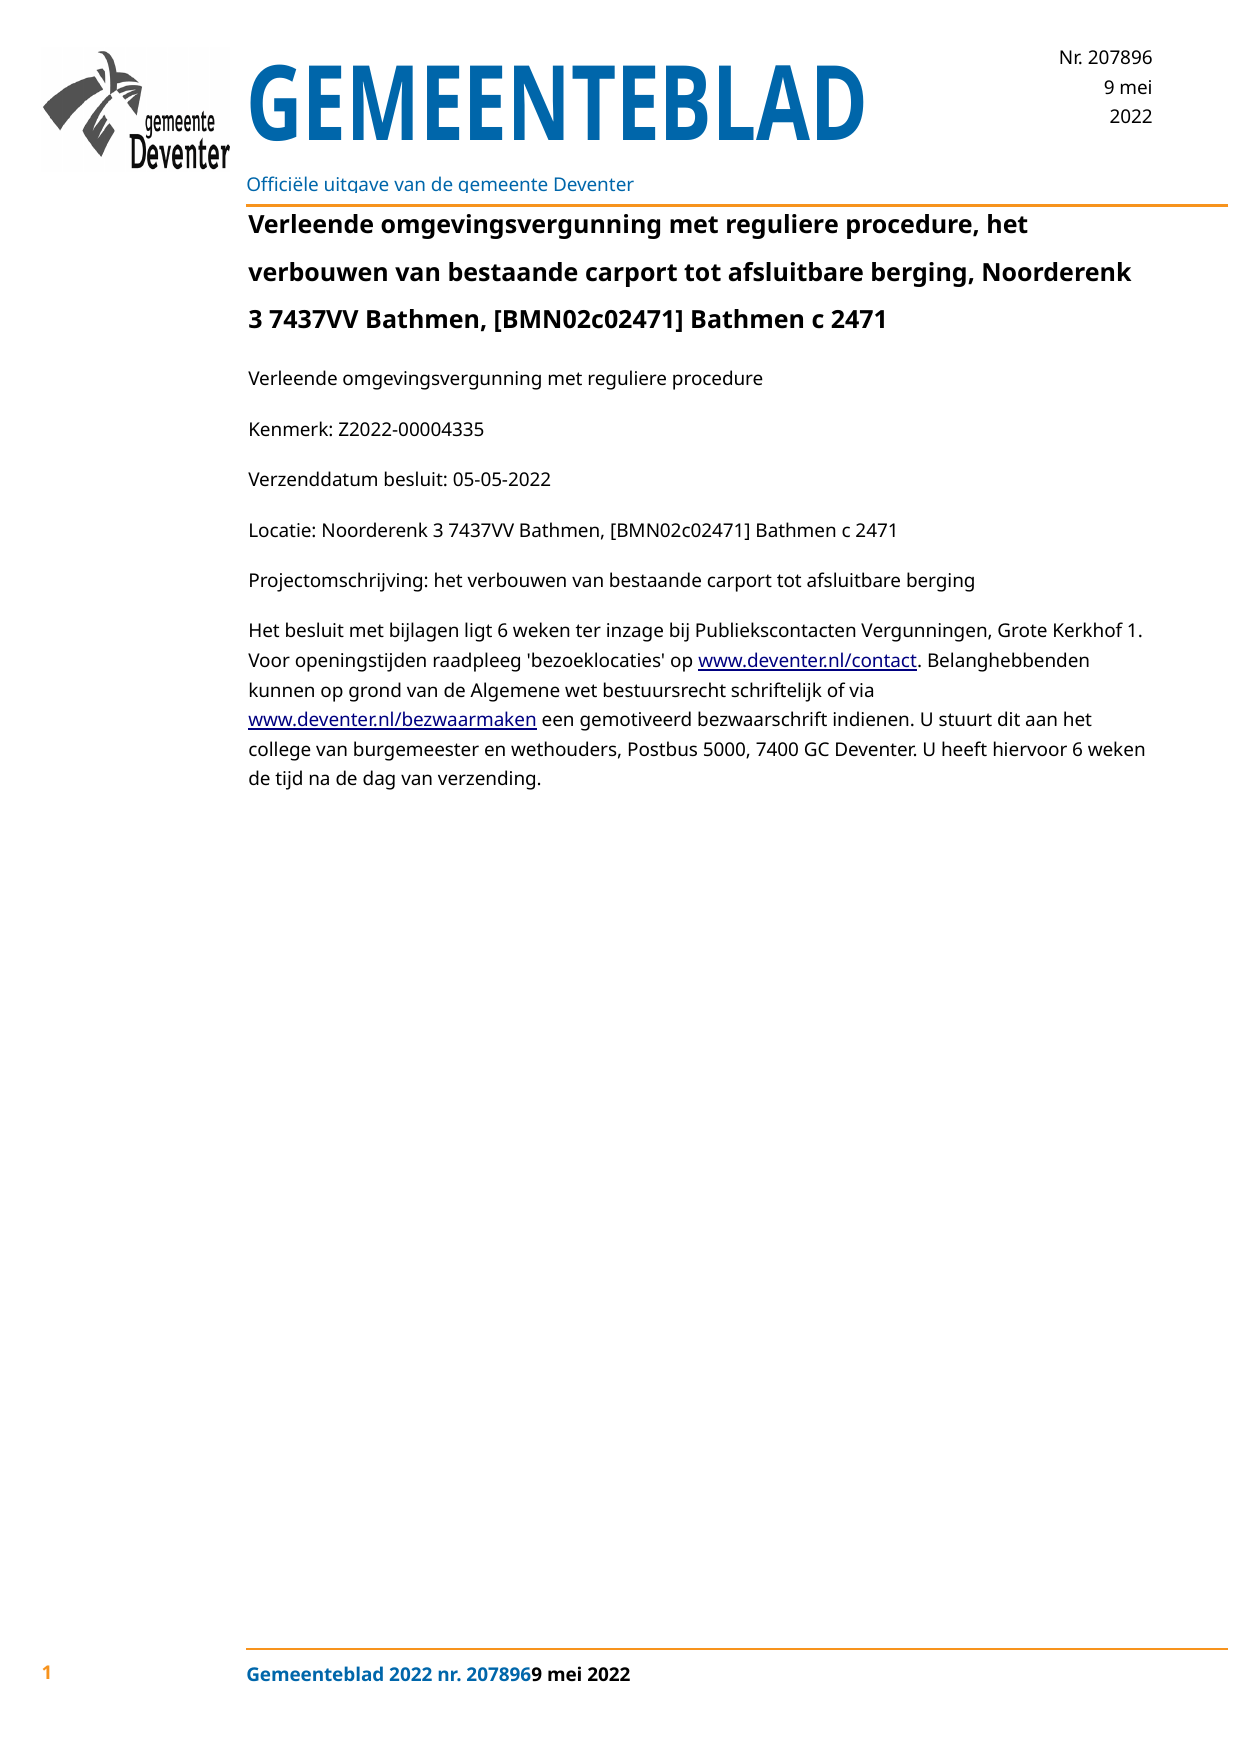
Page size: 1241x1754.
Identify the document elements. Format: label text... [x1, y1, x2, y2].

text Locatie: Noorderenk 3 7437VV Bathmen, [BMN02c02471] Bathmen c 2471 [248, 517, 1152, 542]
text Verleende omgevingsvergunning met reguliere procedure, het verbouwen van bestaande carport tot afsluitbare berging, Noorderenk 3 7437VV Bathmen, [BMN02c02471] Bathmen c 2471 [248, 207, 1152, 336]
text Verleende omgevingsvergunning met reguliere procedure [248, 366, 1152, 391]
text Het besluit met bijlagen ligt 6 weken ter inzage bij Publiekscontacten Vergunningen, Grote Kerkhof 1. Voor openingstijden raadpleeg 'bezoeklocaties' op www.deventer.nl/contact. Belanghebbenden kunnen op grond van de Algemene wet bestuursrecht schriftelijk of via www.deventer.nl/bezwaarmaken een gemotiveerd bezwaarschrift indienen. U stuurt dit aan het college van burgemeester en wethouders, Postbus 5000, 7400 GC Deventer. U heeft hiervoor 6 weken de tijd na de dag van verzending. [248, 618, 1152, 791]
text Kenmerk: Z2022-00004335 [248, 416, 1152, 442]
picture [41, 47, 231, 172]
text Projectomschrijving: het verbouwen van bestaande carport tot afsluitbare berging [248, 567, 1152, 593]
text Verzenddatum besluit: 05-05-2022 [248, 466, 1152, 492]
